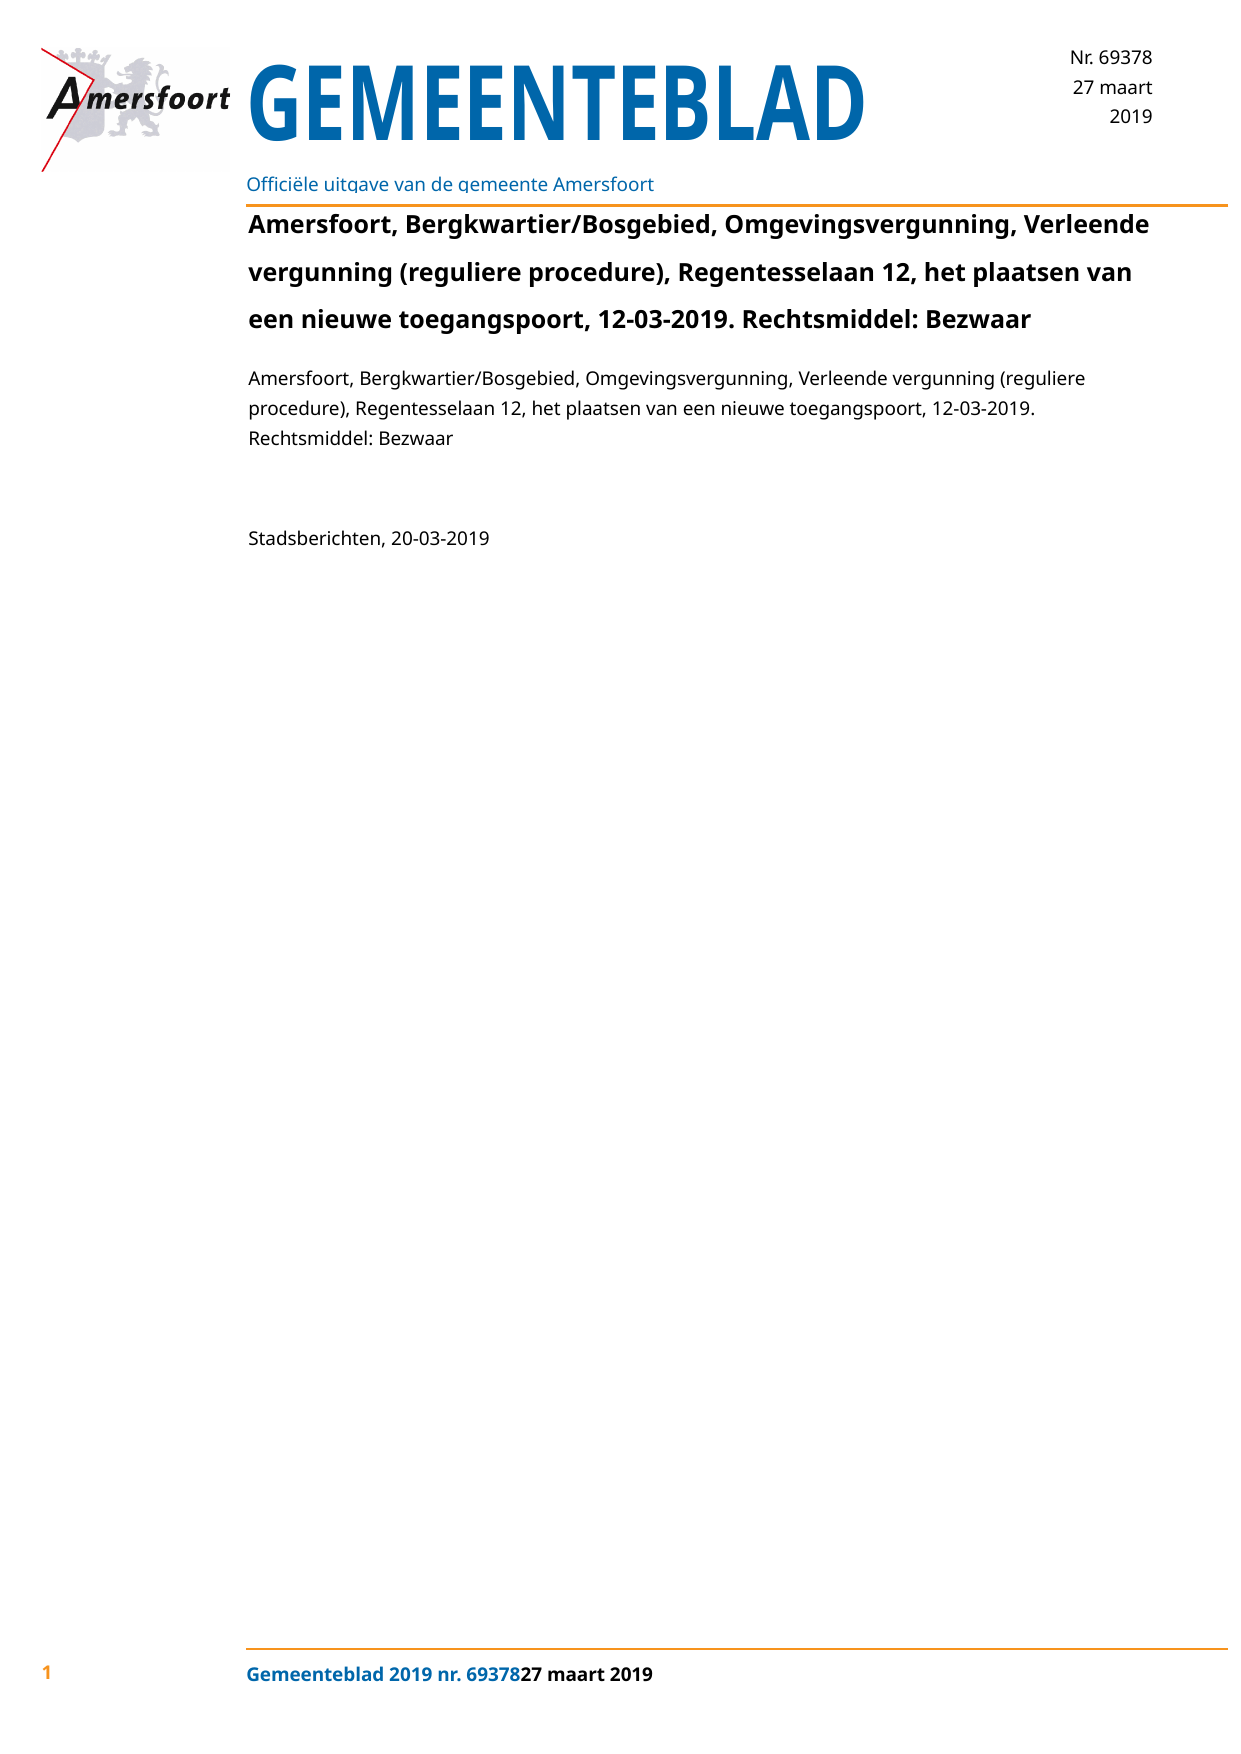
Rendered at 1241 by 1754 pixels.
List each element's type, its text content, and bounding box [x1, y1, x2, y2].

text Stadsberichten, 20-03-2019 [248, 526, 1152, 551]
picture [41, 47, 231, 172]
text Amersfoort, Bergkwartier/Bosgebied, Omgevingsvergunning, Verleende vergunning (reguliere procedure), Regentesselaan 12, het plaatsen van een nieuwe toegangspoort, 12-03-2019. Rechtsmiddel: Bezwaar [248, 207, 1152, 336]
text Amersfoort, Bergkwartier/Bosgebied, Omgevingsvergunning, Verleende vergunning (reguliere procedure), Regentesselaan 12, het plaatsen van een nieuwe toegangspoort, 12-03-2019. Rechtsmiddel: Bezwaar [248, 366, 1152, 450]
